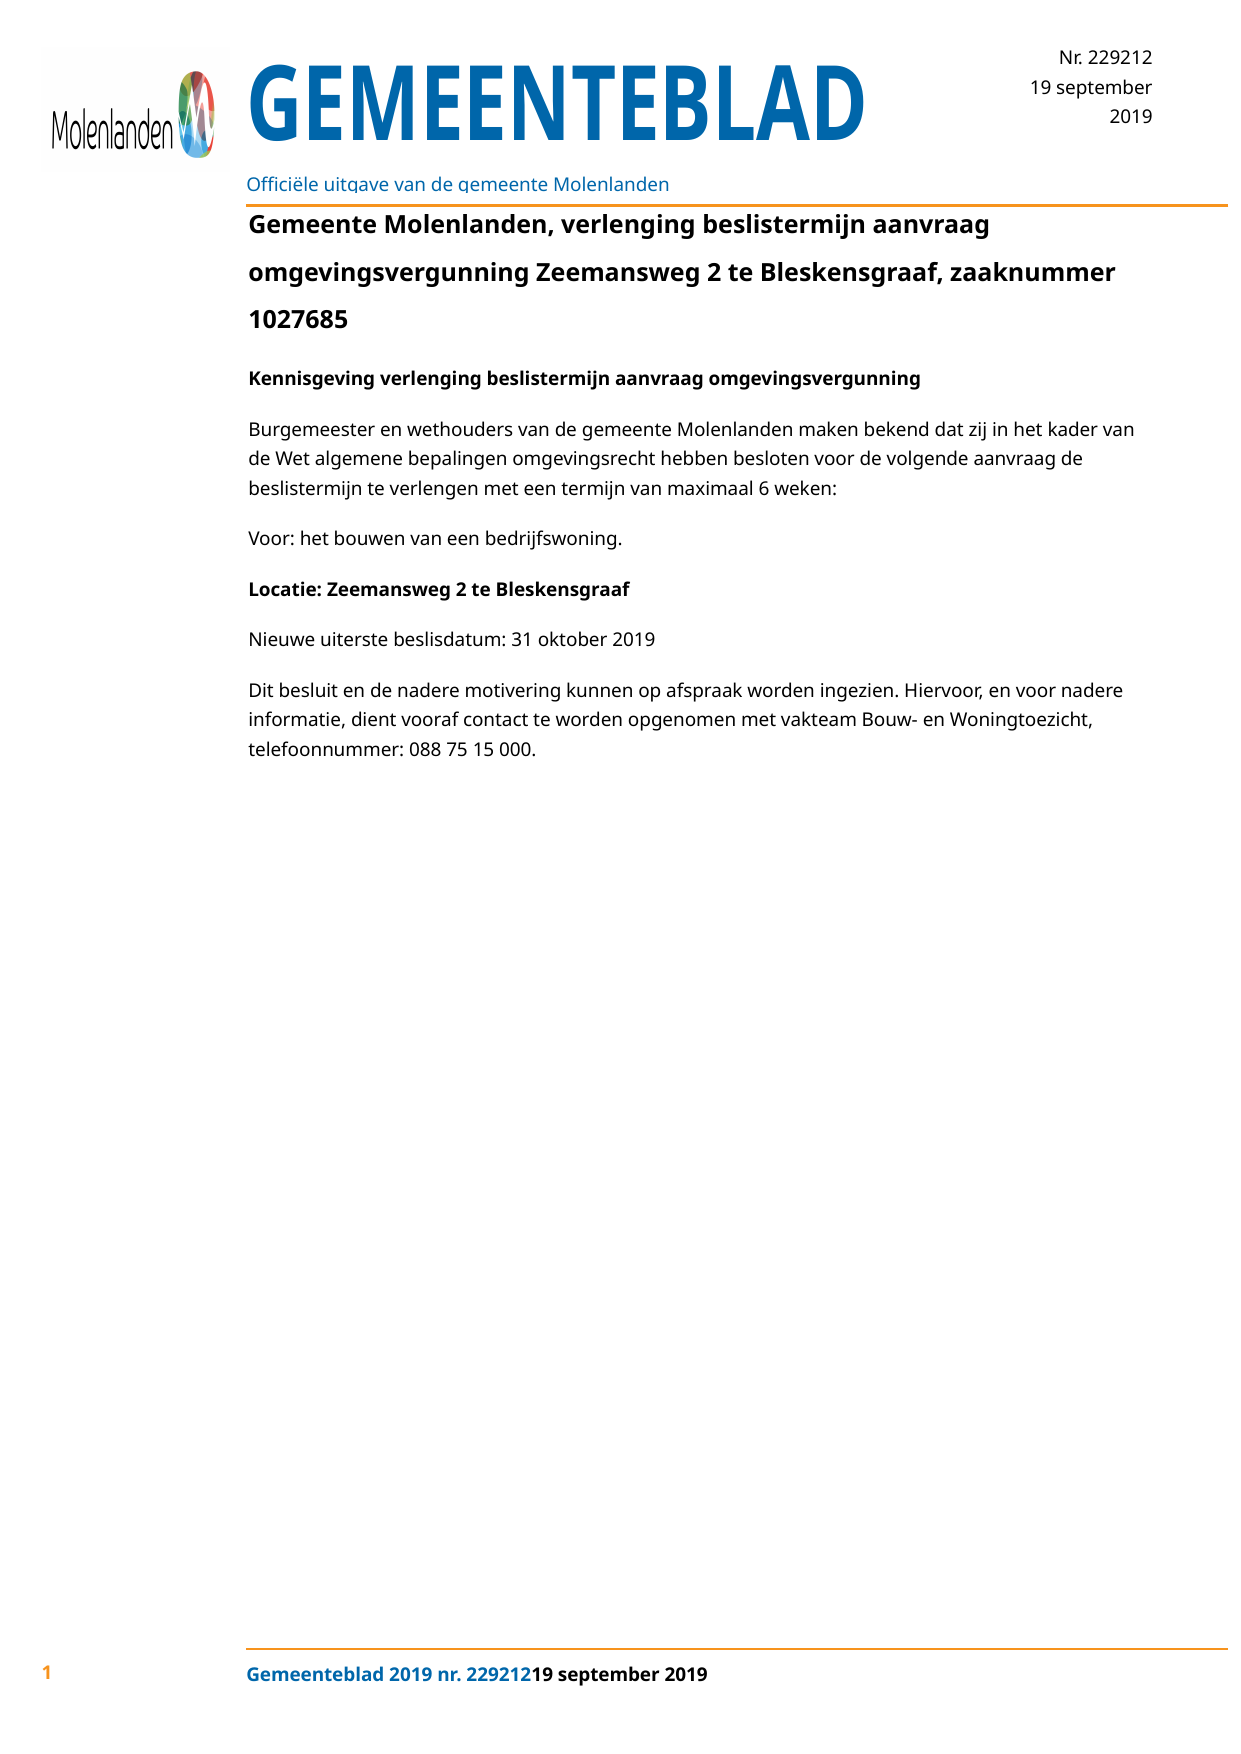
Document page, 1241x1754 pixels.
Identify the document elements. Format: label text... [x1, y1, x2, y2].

text Kennisgeving verlenging beslistermijn aanvraag omgevingsvergunning [248, 366, 1152, 391]
text Nieuwe uiterste beslisdatum: 31 oktober 2019 [248, 626, 1152, 652]
text Dit besluit en de nadere motivering kunnen op afspraak worden ingezien. Hiervoor, en voor nadere informatie, dient vooraf contact te worden opgenomen met vakteam Bouw- en Woningtoezicht, telefoonnummer: 088 75 15 000. [248, 677, 1152, 762]
text Burgemeester en wethouders van de gemeente Molenlanden maken bekend dat zij in het kader van de Wet algemene bepalingen omgevingsrecht hebben besloten voor de volgende aanvraag de beslistermijn te verlengen met een termijn van maximaal 6 weken: [248, 416, 1152, 501]
text Locatie: Zeemansweg 2 te Bleskensgraaf [248, 576, 1152, 602]
text Voor: het bouwen van een bedrijfswoning. [248, 526, 1152, 551]
picture [41, 47, 231, 172]
text Gemeente Molenlanden, verlenging beslistermijn aanvraag omgevingsvergunning Zeemansweg 2 te Bleskensgraaf, zaaknummer 1027685 [248, 207, 1152, 336]
